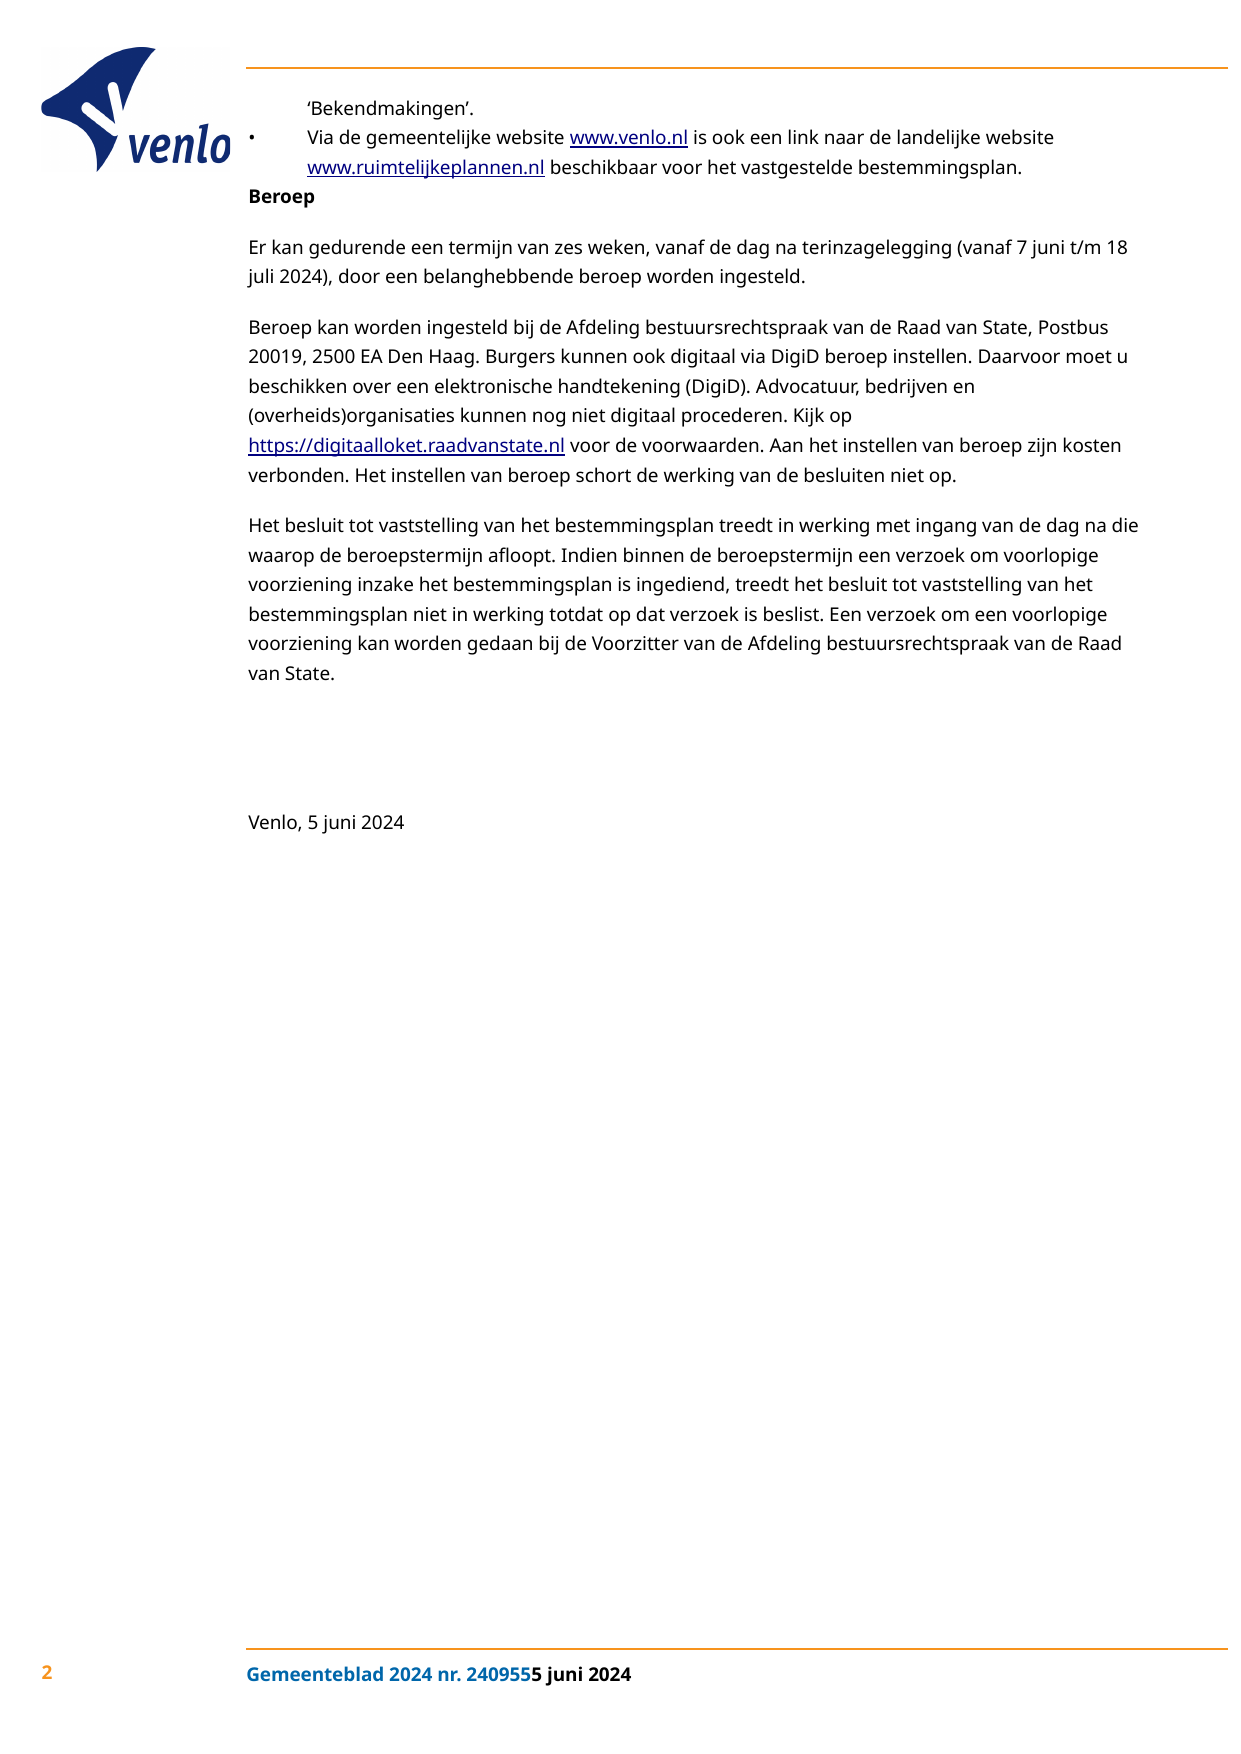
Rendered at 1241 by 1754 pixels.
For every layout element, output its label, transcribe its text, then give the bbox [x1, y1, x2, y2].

text Beroep [248, 183, 1152, 209]
list ‘Bekendmakingen’. [248, 95, 1152, 121]
text Venlo, 5 juni 2024 [248, 809, 1152, 834]
text Er kan gedurende een termijn van zes weken, vanaf de dag na terinzagelegging (vanaf 7 juni t/m 18 juli 2024), door een belanghebbende beroep worden ingesteld. [248, 234, 1152, 289]
list Via de gemeentelijke website www.venlo.nl is ook een link naar de landelijke website www.ruimtelijkeplannen.nl beschikbaar voor het vastgestelde bestemmingsplan. [248, 124, 1152, 180]
picture [41, 47, 231, 172]
text Beroep kan worden ingesteld bij de Afdeling bestuursrechtspraak van de Raad van State, Postbus 20019, 2500 EA Den Haag. Burgers kunnen ook digitaal via DigiD beroep instellen. Daarvoor moet u beschikken over een elektronische handtekening (DigiD). Advocatuur, bedrijven en (overheids)organisaties kunnen nog niet digitaal procederen. Kijk op https://digitaalloket.raadvanstate.nl voor de voorwaarden. Aan het instellen van beroep zijn kosten verbonden. Het instellen van beroep schort de werking van de besluiten niet op. [248, 314, 1152, 488]
text Het besluit tot vaststelling van het bestemmingsplan treedt in werking met ingang van de dag na die waarop de beroepstermijn afloopt. Indien binnen de beroepstermijn een verzoek om voorlopige voorziening inzake het bestemmingsplan is ingediend, treedt het besluit tot vaststelling van het bestemmingsplan niet in werking totdat op dat verzoek is beslist. Een verzoek om een voorlopige voorziening kan worden gedaan bij de Voorzitter van de Afdeling bestuursrechtspraak van de Raad van State. [248, 512, 1152, 686]
